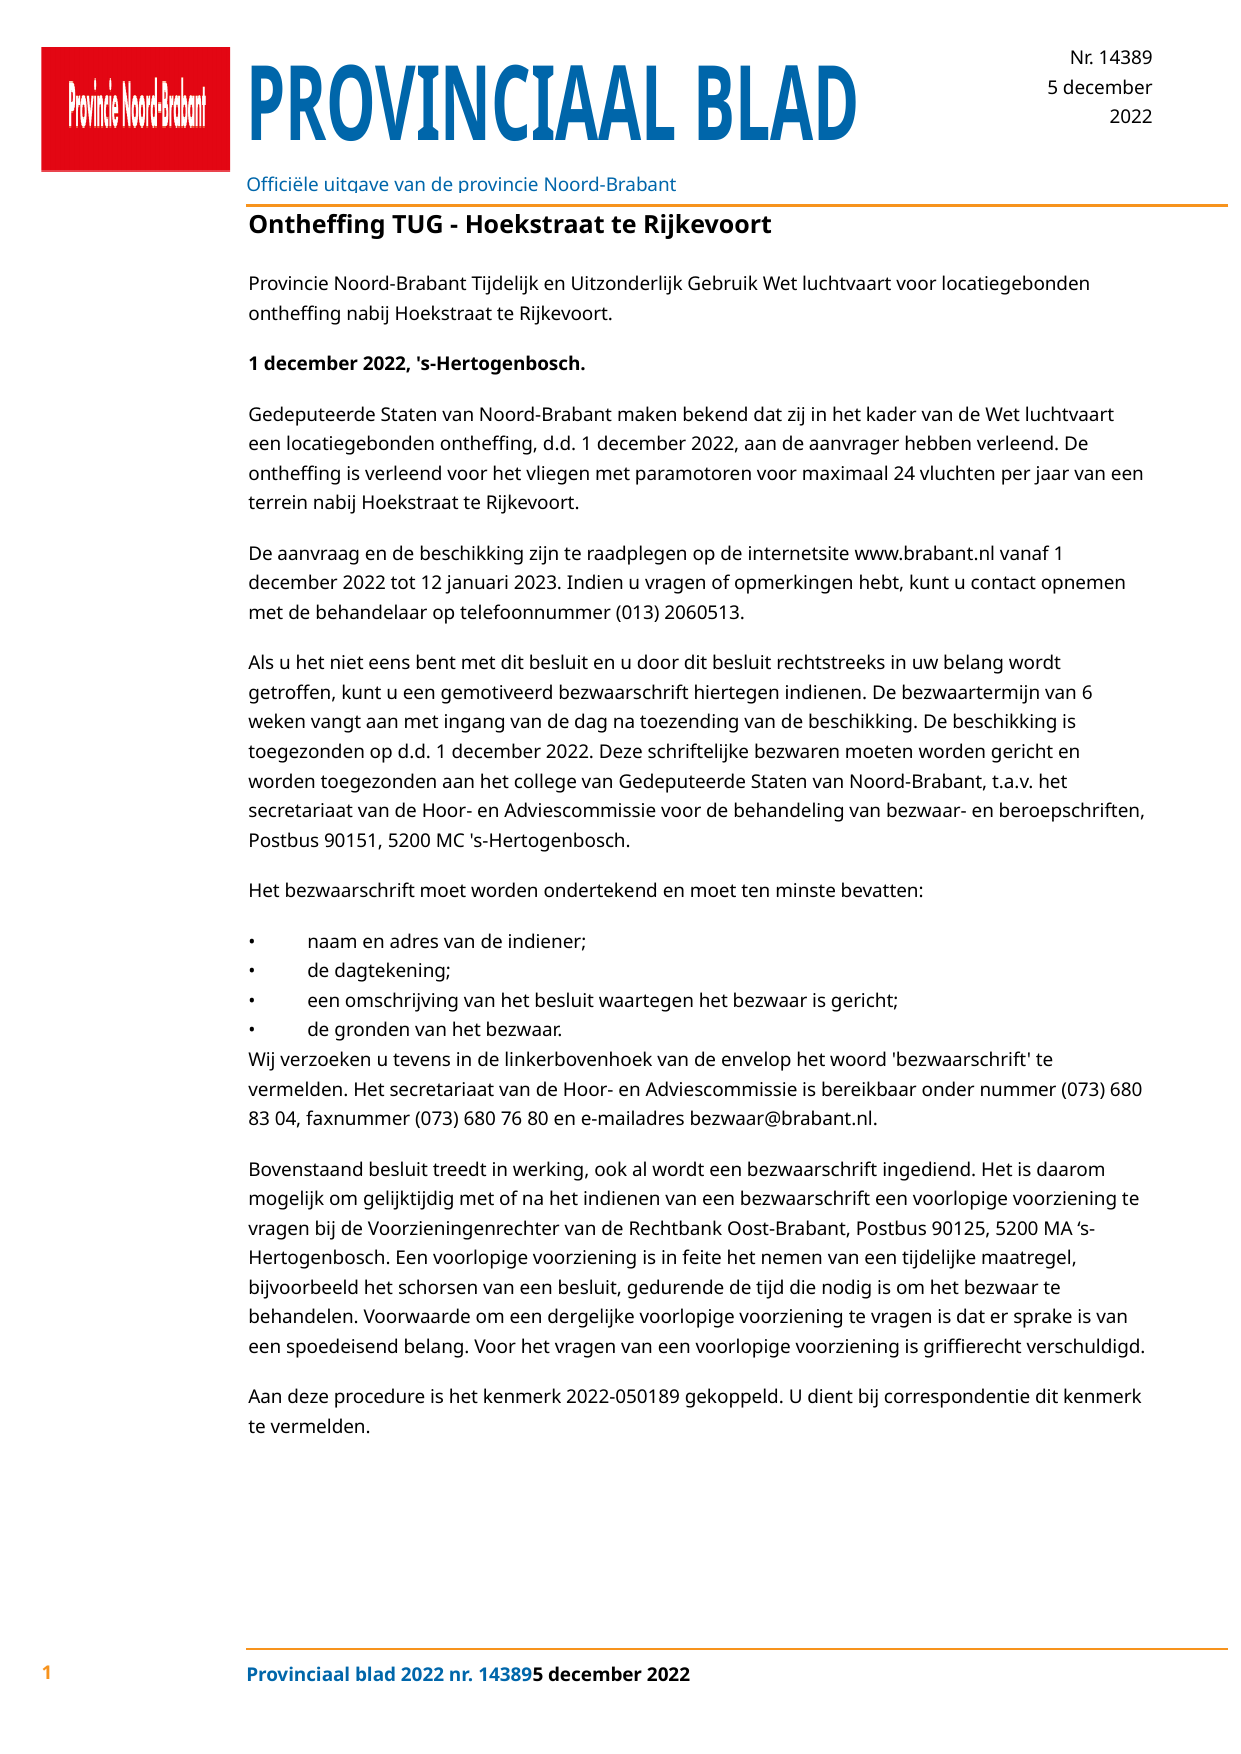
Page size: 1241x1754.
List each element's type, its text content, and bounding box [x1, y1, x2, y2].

text Wij verzoeken u tevens in de linkerbovenhoek van de envelop het woord 'bezwaarschrift' te vermelden. Het secretariaat van de Hoor- en Adviescommissie is bereikbaar onder nummer (073) 680 83 04, faxnummer (073) 680 76 80 en e-mailadres bezwaar@brabant.nl. [248, 1046, 1152, 1131]
text Provincie Noord-Brabant Tijdelijk en Uitzonderlijk Gebruik Wet luchtvaart voor locatiegebonden ontheffing nabij Hoekstraat te Rijkevoort. [248, 270, 1152, 326]
list een omschrijving van het besluit waartegen het bezwaar is gericht; [248, 987, 1152, 1013]
text Het bezwaarschrift moet worden ondertekend en moet ten minste bevatten: [248, 877, 1152, 903]
text 1 december 2022, 's-Hertogenbosch. [248, 350, 1152, 376]
list naam en adres van de indiener; [248, 928, 1152, 953]
picture [41, 47, 231, 172]
list de gronden van het bezwaar. [248, 1017, 1152, 1042]
text Aan deze procedure is het kenmerk 2022-050189 gekoppeld. U dient bij correspondentie dit kenmerk te vermelden. [248, 1384, 1152, 1439]
text Bovenstaand besluit treedt in werking, ook al wordt een bezwaarschrift ingediend. Het is daarom mogelijk om gelijktijdig met of na het indienen van een bezwaarschrift een voorlopige voorziening te vragen bij de Voorzieningenrechter van de Rechtbank Oost-Brabant, Postbus 90125, 5200 MA ‘s-Hertogenbosch. Een voorlopige voorziening is in feite het nemen van een tijdelijke maatregel, bijvoorbeeld het schorsen van een besluit, gedurende de tijd die nodig is om het bezwaar te behandelen. Voorwaarde om een dergelijke voorlopige voorziening te vragen is dat er sprake is van een spoedeisend belang. Voor het vragen van een voorlopige voorziening is griffierecht verschuldigd. [248, 1156, 1152, 1359]
text Gedeputeerde Staten van Noord-Brabant maken bekend dat zij in het kader van de Wet luchtvaart een locatiegebonden ontheffing, d.d. 1 december 2022, aan de aanvrager hebben verleend. De ontheffing is verleend voor het vliegen met paramotoren voor maximaal 24 vluchten per jaar van een terrein nabij Hoekstraat te Rijkevoort. [248, 401, 1152, 515]
text Als u het niet eens bent met dit besluit en u door dit besluit rechtstreeks in uw belang wordt getroffen, kunt u een gemotiveerd bezwaarschrift hiertegen indienen. De bezwaartermijn van 6 weken vangt aan met ingang van de dag na toezending van de beschikking. De beschikking is toegezonden op d.d. 1 december 2022. Deze schriftelijke bezwaren moeten worden gericht en worden toegezonden aan het college van Gedeputeerde Staten van Noord-Brabant, t.a.v. het secretariaat van de Hoor- en Adviescommissie voor de behandeling van bezwaar- en beroepschriften, Postbus 90151, 5200 MC 's-Hertogenbosch. [248, 649, 1152, 853]
list de dagtekening; [248, 957, 1152, 983]
text Ontheffing TUG - Hoekstraat te Rijkevoort [248, 207, 1152, 241]
text De aanvraag en de beschikking zijn te raadplegen op de internetsite www.brabant.nl vanaf 1 december 2022 tot 12 januari 2023. Indien u vragen of opmerkingen hebt, kunt u contact opnemen met de behandelaar op telefoonnummer (013) 2060513. [248, 540, 1152, 625]
